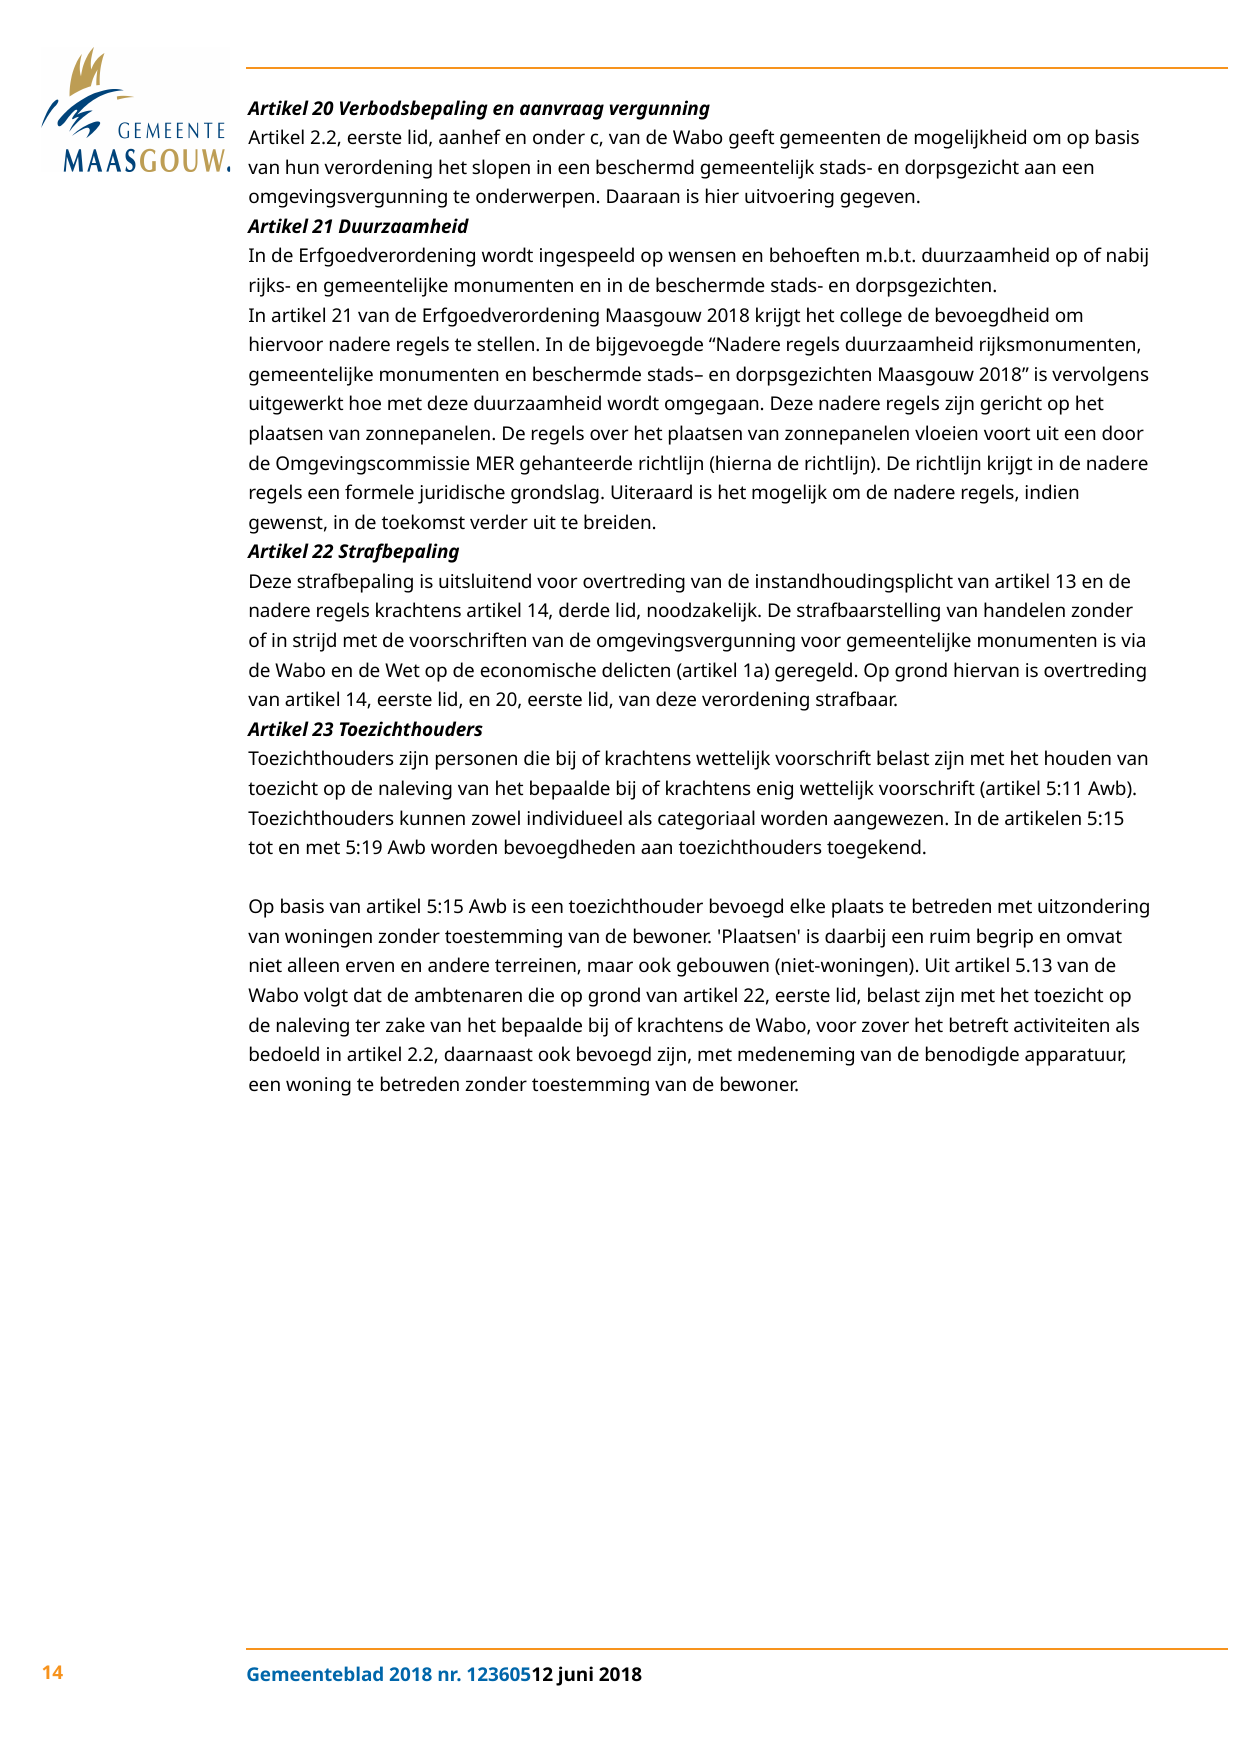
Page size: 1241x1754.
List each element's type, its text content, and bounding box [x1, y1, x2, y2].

text Artikel 21 Duurzaamheid [248, 213, 1152, 239]
text Op basis van artikel 5:15 Awb is een toezichthouder bevoegd elke plaats te betreden met uitzondering van woningen zonder toestemming van de bewoner. 'Plaatsen' is daarbij een ruim begrip en omvat niet alleen erven en andere terreinen, maar ook gebouwen (niet-woningen). Uit artikel 5.13 van de Wabo volgt dat de ambtenaren die op grond van artikel 22, eerste lid, belast zijn met het toezicht op de naleving ter zake van het bepaalde bij of krachtens de Wabo, voor zover het betreft activiteiten als bedoeld in artikel 2.2, daarnaast ook bevoegd zijn, met medeneming van de benodigde apparatuur, een woning te betreden zonder toestemming van de bewoner. [248, 893, 1152, 1097]
text Artikel 2.2, eerste lid, aanhef en onder c, van de Wabo geeft gemeenten de mogelijkheid om op basis van hun verordening het slopen in een beschermd gemeentelijk stads- en dorpsgezicht aan een omgevingsvergunning te onderwerpen. Daaraan is hier uitvoering gegeven. [248, 124, 1152, 209]
picture [41, 47, 231, 172]
text Artikel 22 Strafbepaling [248, 538, 1152, 564]
text Artikel 20 Verbodsbepaling en aanvraag vergunning [248, 95, 1152, 121]
text Artikel 23 Toezichthouders [248, 716, 1152, 742]
text Toezichthouders zijn personen die bij of krachtens wettelijk voorschrift belast zijn met het houden van toezicht op de naleving van het bepaalde bij of krachtens enig wettelijk voorschrift (artikel 5:11 Awb). Toezichthouders kunnen zowel individueel als categoriaal worden aangewezen. In de artikelen 5:15 tot en met 5:19 Awb worden bevoegdheden aan toezichthouders toegekend. [248, 746, 1152, 860]
text In de Erfgoedverordening wordt ingespeeld op wensen en behoeften m.b.t. duurzaamheid op of nabij rijks- en gemeentelijke monumenten en in de beschermde stads- en dorpsgezichten. [248, 243, 1152, 298]
text Deze strafbepaling is uitsluitend voor overtreding van de instandhoudingsplicht van artikel 13 en de nadere regels krachtens artikel 14, derde lid, noodzakelijk. De strafbaarstelling van handelen zonder of in strijd met de voorschriften van de omgevingsvergunning voor gemeentelijke monumenten is via de Wabo en de Wet op de economische delicten (artikel 1a) geregeld. Op grond hiervan is overtreding van artikel 14, eerste lid, en 20, eerste lid, van deze verordening strafbaar. [248, 568, 1152, 712]
text In artikel 21 van de Erfgoedverordening Maasgouw 2018 krijgt het college de bevoegdheid om hiervoor nadere regels te stellen. In de bijgevoegde “Nadere regels duurzaamheid rijksmonumenten, gemeentelijke monumenten en beschermde stads– en dorpsgezichten Maasgouw 2018” is vervolgens uitgewerkt hoe met deze duurzaamheid wordt omgegaan. Deze nadere regels zijn gericht op het plaatsen van zonnepanelen. De regels over het plaatsen van zonnepanelen vloeien voort uit een door de Omgevingscommissie MER gehanteerde richtlijn (hierna de richtlijn). De richtlijn krijgt in de nadere regels een formele juridische grondslag. Uiteraard is het mogelijk om de nadere regels, indien gewenst, in de toekomst verder uit te breiden. [248, 302, 1152, 535]
